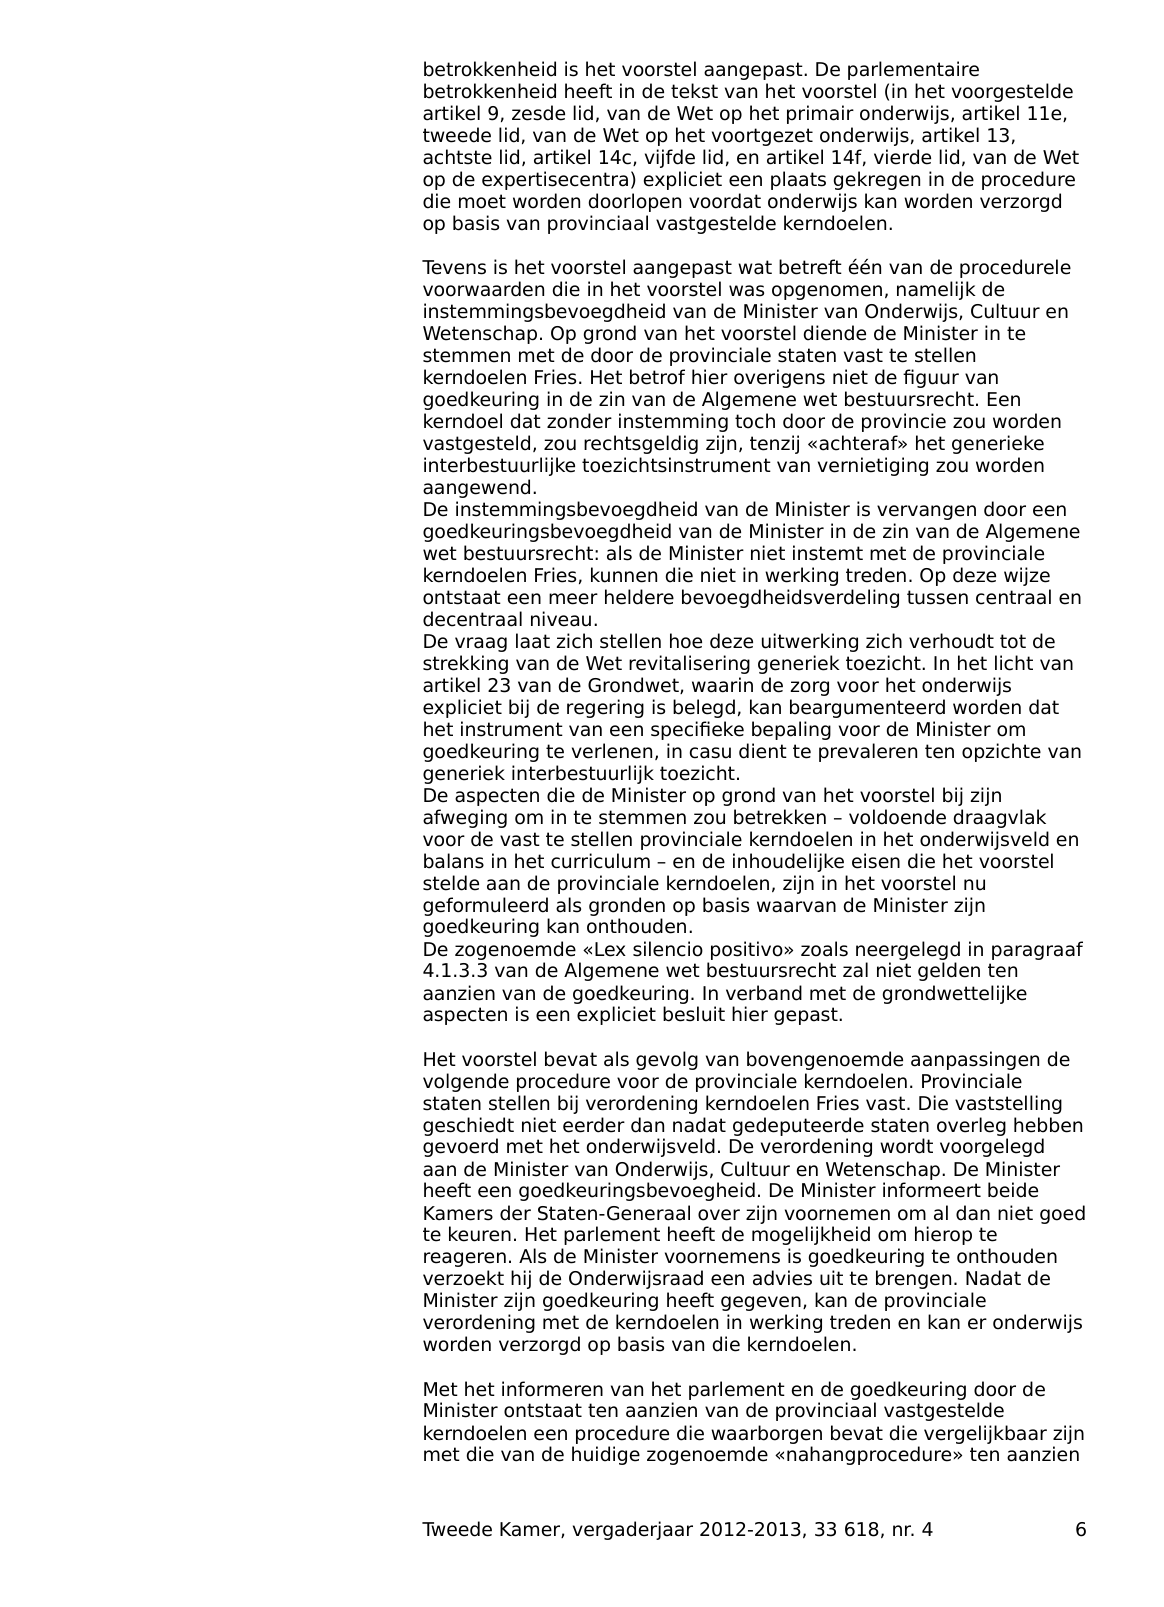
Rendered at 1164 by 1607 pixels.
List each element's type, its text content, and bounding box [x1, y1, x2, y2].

text De aspecten die de Minister op grond van het voorstel bij zijn afweging om in te stemmen zou betrekken – voldoende draagvlak voor de vast te stellen provinciale kerndoelen in het onderwijsveld en balans in het curriculum – en de inhoudelijke eisen die het voorstel stelde aan de provinciale kerndoelen, zijn in het voorstel nu geformuleerd als gronden op basis waarvan de Minister zijn goedkeuring kan onthouden. [422, 784, 1087, 938]
text De vraag laat zich stellen hoe deze uitwerking zich verhoudt tot de strekking van de Wet revitalisering generiek toezicht. In het licht van artikel 23 van de Grondwet, waarin de zorg voor het onderwijs expliciet bij de regering is belegd, kan beargumenteerd worden dat het instrument van een specifieke bepaling voor de Minister om goedkeuring te verlenen, in casu dient te prevaleren ten opzichte van generiek interbestuurlijk toezicht. [422, 631, 1087, 784]
text De instemmingsbevoegdheid van de Minister is vervangen door een goedkeuringsbevoegdheid van de Minister in de zin van de Algemene wet bestuursrecht: als de Minister niet instemt met de provinciale kerndoelen Fries, kunnen die niet in werking treden. Op deze wijze ontstaat een meer heldere bevoegdheidsverdeling tussen centraal en decentraal niveau. [422, 499, 1087, 631]
text De zogenoemde «Lex silencio positivo» zoals neergelegd in paragraaf 4.1.3.3 van de Algemene wet bestuursrecht zal niet gelden ten aanzien van de goedkeuring. In verband met de grondwettelijke aspecten is een expliciet besluit hier gepast. [422, 938, 1087, 1026]
text Met het informeren van het parlement en de goedkeuring door de Minister ontstaat ten aanzien van de provinciaal vastgestelde kerndoelen een procedure die waarborgen bevat die vergelijkbaar zijn met die van de huidige zogenoemde «nahangprocedure» ten aanzien [422, 1378, 1087, 1466]
text betrokkenheid is het voorstel aangepast. De parlementaire betrokkenheid heeft in de tekst van het voorstel (in het voorgestelde artikel 9, zesde lid, van de Wet op het primair onderwijs, artikel 11e, tweede lid, van de Wet op het voortgezet onderwijs, artikel 13, achtste lid, artikel 14c, vijfde lid, en artikel 14f, vierde lid, van de Wet op de expertisecentra) expliciet een plaats gekregen in de procedure die moet worden doorlopen voordat onderwijs kan worden verzorgd op basis van provinciaal vastgestelde kerndoelen. [422, 59, 1087, 235]
text Tevens is het voorstel aangepast wat betreft één van de procedurele voorwaarden die in het voorstel was opgenomen, namelijk de instemmingsbevoegdheid van de Minister van Onderwijs, Cultuur en Wetenschap. Op grond van het voorstel diende de Minister in te stemmen met de door de provinciale staten vast te stellen kerndoelen Fries. Het betrof hier overigens niet de figuur van goedkeuring in de zin van de Algemene wet bestuursrecht. Een kerndoel dat zonder instemming toch door de provincie zou worden vastgesteld, zou rechtsgeldig zijn, tenzij «achteraf» het generieke interbestuurlijke toezichtsinstrument van vernietiging zou worden aangewend. [422, 257, 1087, 499]
text Het voorstel bevat als gevolg van bovengenoemde aanpassingen de volgende procedure voor de provinciale kerndoelen. Provinciale staten stellen bij verordening kerndoelen Fries vast. Die vaststelling geschiedt niet eerder dan nadat gedeputeerde staten overleg hebben gevoerd met het onderwijsveld. De verordening wordt voorgelegd aan de Minister van Onderwijs, Cultuur en Wetenschap. De Minister heeft een goedkeuringsbevoegheid. De Minister informeert beide Kamers der Staten-Generaal over zijn voornemen om al dan niet goed te keuren. Het parlement heeft de mogelijkheid om hierop te reageren. Als de Minister voornemens is goedkeuring te onthouden verzoekt hij de Onderwijsraad een advies uit te brengen. Nadat de Minister zijn goedkeuring heeft gegeven, kan de provinciale verordening met de kerndoelen in werking treden en kan er onderwijs worden verzorgd op basis van die kerndoelen. [422, 1048, 1087, 1356]
